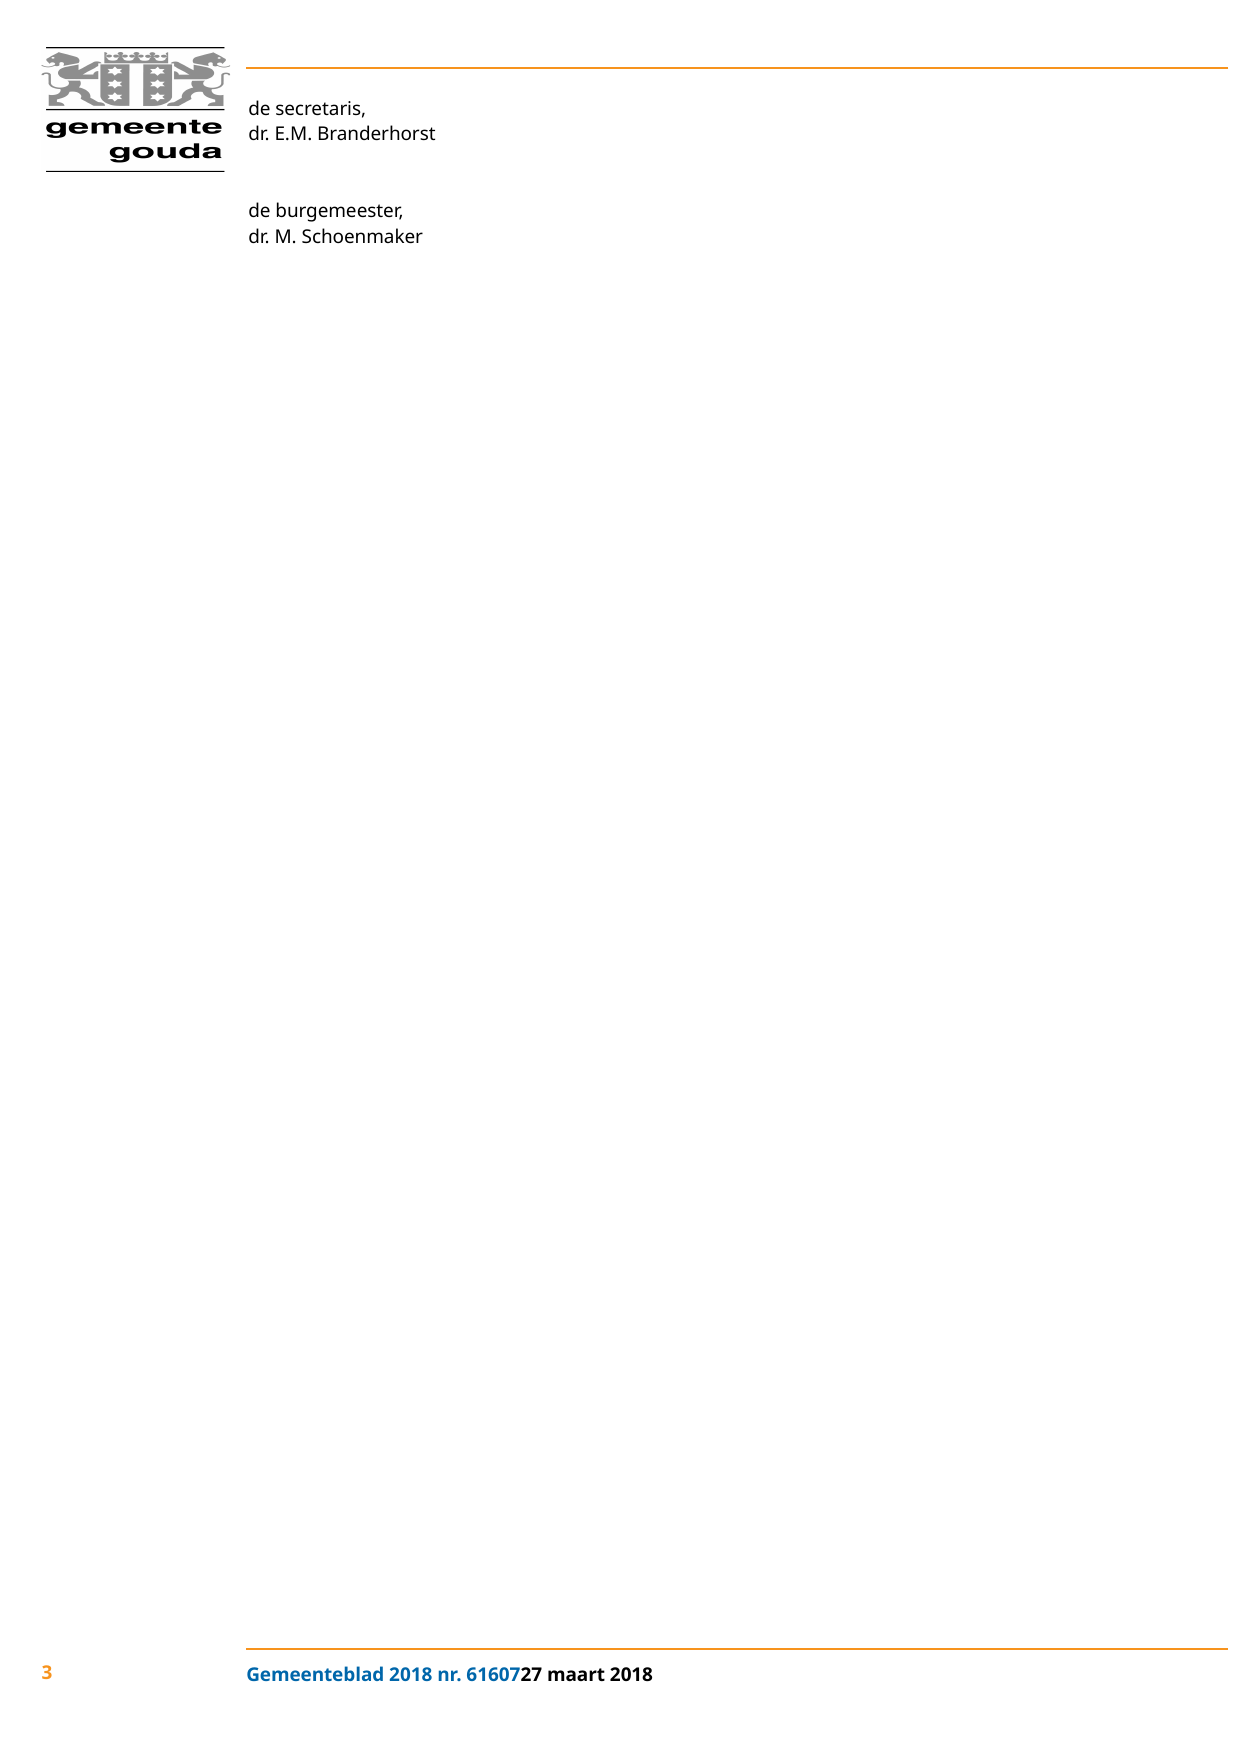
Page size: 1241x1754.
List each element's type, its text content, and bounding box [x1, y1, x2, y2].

text de secretaris, [248, 95, 1152, 121]
picture [41, 47, 231, 172]
text de burgemeester, [248, 198, 1152, 223]
text dr. M. Schoenmaker [248, 223, 1152, 249]
text dr. E.M. Branderhorst [248, 121, 1152, 146]
